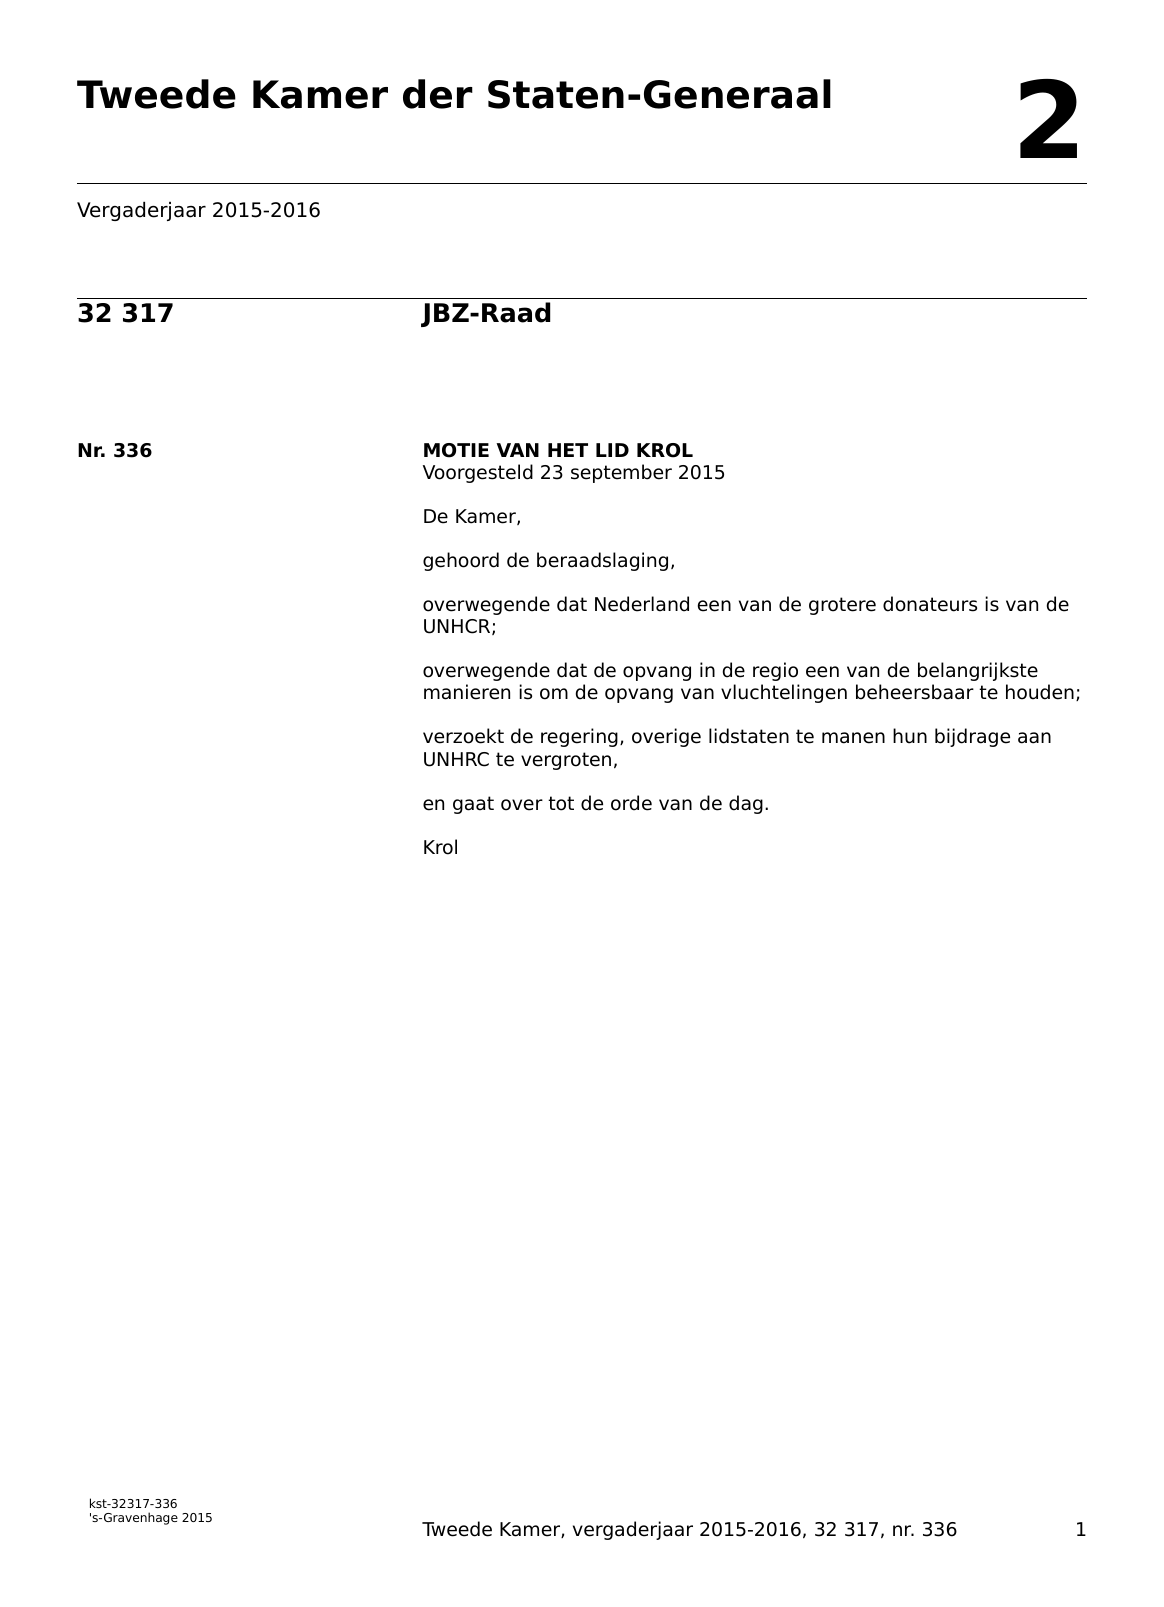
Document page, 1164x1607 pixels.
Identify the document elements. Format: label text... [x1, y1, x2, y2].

text en gaat over tot de orde van de dag. [422, 793, 1087, 814]
text 's-Gravenhage 2015 [88, 1511, 323, 1525]
table_header Tweede Kamer der Staten-Generaal [77, 59, 886, 183]
text overwegende dat de opvang in de regio een van de belangrijkste manieren is om de opvang van vluchtelingen beheersbaar te houden; [422, 660, 1087, 704]
text De Kamer, [422, 506, 1087, 528]
text gehoord de beraadslaging, [422, 550, 1087, 572]
table_cell Vergaderjaar 2015-2016 [77, 184, 1087, 298]
text Voorgesteld 23 september 2015 [422, 462, 1087, 484]
text verzoekt de regering, overige lidstaten te manen hun bijdrage aan UNHRC te vergroten, [422, 726, 1087, 770]
text kst-32317-336 [88, 1497, 323, 1511]
text Krol [422, 837, 1087, 859]
text overwegende dat Nederland een van de grotere donateurs is van de UNHCR; [422, 594, 1087, 638]
table_header 2 [886, 59, 1087, 183]
subtitle Nr. 336 MOTIE VAN HET LID KROL [77, 440, 1087, 462]
subtitle 32 317 JBZ-Raad [77, 299, 1087, 329]
